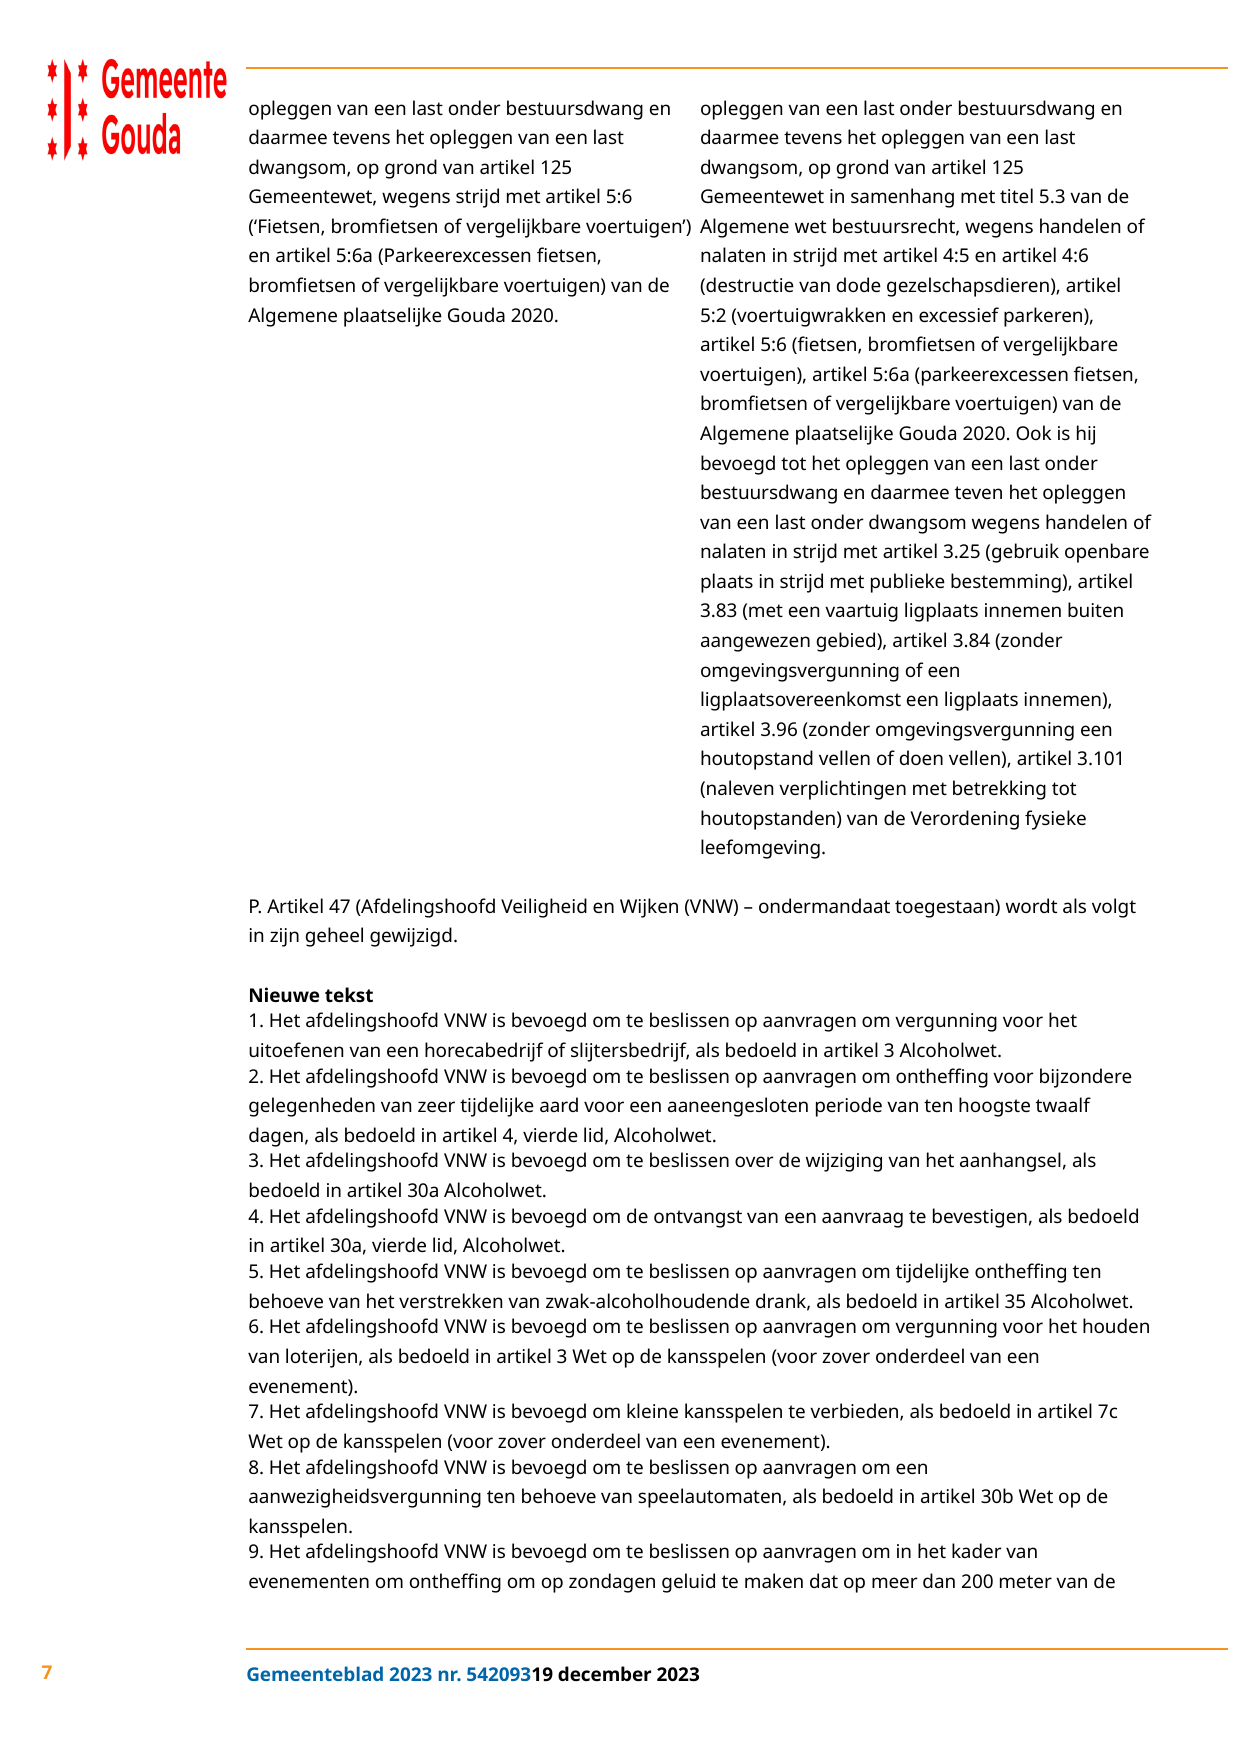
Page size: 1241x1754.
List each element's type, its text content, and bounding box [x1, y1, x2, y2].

table_cell 5. Het afdelingshoofd VNW is bevoegd om te beslissen op aanvragen om tijdelijke ontheffing ten behoeve van het verstrekken van zwak-alcoholhoudende drank, als bedoeld in artikel 35 Alcoholwet. [248, 1258, 1152, 1314]
table_cell 3. Het afdelingshoofd VNW is bevoegd om te beslissen over de wijziging van het aanhangsel, als bedoeld in artikel 30a Alcoholwet. [248, 1148, 1152, 1203]
table_cell 7. Het afdelingshoofd VNW is bevoegd om kleine kansspelen te verbieden, als bedoeld in artikel 7c Wet op de kansspelen (voor zover onderdeel van een evenement). [248, 1399, 1152, 1454]
table_cell 6. Het afdelingshoofd VNW is bevoegd om te beslissen op aanvragen om vergunning voor het houden van loterijen, als bedoeld in artikel 3 Wet op de kansspelen (voor zover onderdeel van een evenement). [248, 1314, 1152, 1398]
picture [41, 47, 231, 172]
table_cell 4. Het afdelingshoofd VNW is bevoegd om de ontvangst van een aanvraag te bevestigen, als bedoeld in artikel 30a, vierde lid, Alcoholwet. [248, 1203, 1152, 1258]
table_cell 1. Het afdelingshoofd VNW is bevoegd om te beslissen op aanvragen om vergunning voor het uitoefenen van een horecabedrijf of slijtersbedrijf, als bedoeld in artikel 3 Alcoholwet. [248, 1008, 1152, 1063]
table_cell 8. Het afdelingshoofd VNW is bevoegd om te beslissen op aanvragen om een aanwezigheidsvergunning ten behoeve van speelautomaten, als bedoeld in artikel 30b Wet op de kansspelen. [248, 1454, 1152, 1539]
table_header Nieuwe tekst [248, 982, 1152, 1007]
table_cell 9. Het afdelingshoofd VNW is bevoegd om te beslissen op aanvragen om in het kader van evenementen om ontheffing om op zondagen geluid te maken dat op meer dan 200 meter van de [248, 1539, 1152, 1594]
table_cell 2. Het afdelingshoofd VNW is bevoegd om te beslissen op aanvragen om ontheffing voor bijzondere gelegenheden van zeer tijdelijke aard voor een aaneengesloten periode van ten hoogste twaalf dagen, als bedoeld in artikel 4, vierde lid, Alcoholwet. [248, 1063, 1152, 1148]
table_cell opleggen van een last onder bestuursdwang en daarmee tevens het opleggen van een last dwangsom, op grond van artikel 125 Gemeentewet, wegens strijd met artikel 5:6 (‘Fietsen, bromfietsen of vergelijkbare voertuigen’) en artikel 5:6a (Parkeerexcessen fietsen, bromfietsen of vergelijkbare voertuigen) van de Algemene plaatselijke Gouda 2020. [248, 95, 700, 860]
text P. Artikel 47 (Afdelingshoofd Veiligheid en Wijken (VNW) – ondermandaat toegestaan) wordt als volgt in zijn geheel gewijzigd. [248, 893, 1152, 948]
table_cell opleggen van een last onder bestuursdwang en daarmee tevens het opleggen van een last dwangsom, op grond van artikel 125 Gemeentewet in samenhang met titel 5.3 van de Algemene wet bestuursrecht, wegens handelen of nalaten in strijd met artikel 4:5 en artikel 4:6 (destructie van dode gezelschapsdieren), artikel 5:2 (voertuigwrakken en excessief parkeren), artikel 5:6 (fietsen, bromfietsen of vergelijkbare voertuigen), artikel 5:6a (parkeerexcessen fietsen, bromfietsen of vergelijkbare voertuigen) van de Algemene plaatselijke Gouda 2020. Ook is hij bevoegd tot het opleggen van een last onder bestuursdwang en daarmee teven het opleggen van een last onder dwangsom wegens handelen of nalaten in strijd met artikel 3.25 (gebruik openbare plaats in strijd met publieke bestemming), artikel 3.83 (met een vaartuig ligplaats innemen buiten aangewezen gebied), artikel 3.84 (zonder omgevingsvergunning of een ligplaatsovereenkomst een ligplaats innemen), artikel 3.96 (zonder omgevingsvergunning een houtopstand vellen of doen vellen), artikel 3.101 (naleven verplichtingen met betrekking tot houtopstanden) van de Verordening fysieke leefomgeving. [700, 95, 1152, 860]
